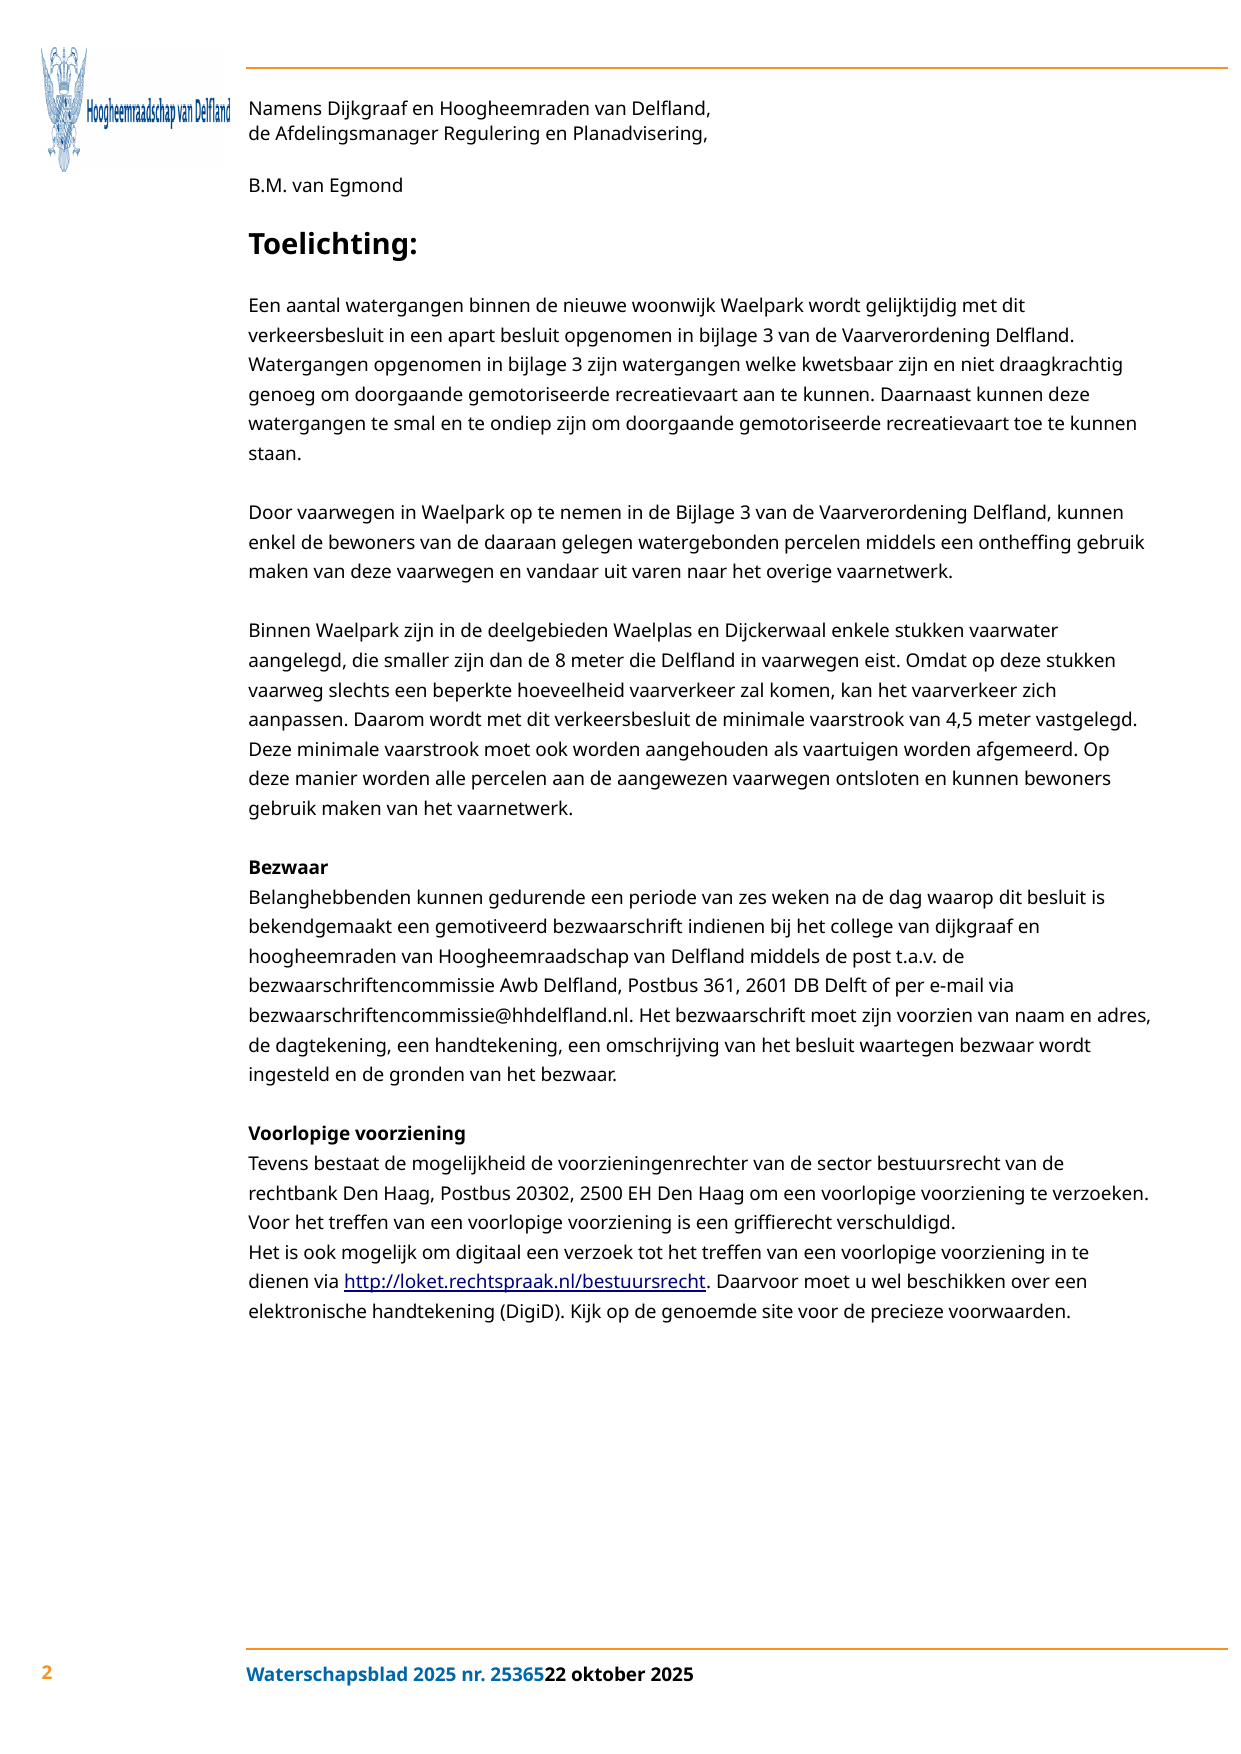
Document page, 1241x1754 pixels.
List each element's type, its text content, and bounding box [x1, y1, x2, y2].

text Voorlopige voorziening [248, 1121, 1152, 1146]
text Belanghebbenden kunnen gedurende een periode van zes weken na de dag waarop dit besluit is bekendgemaakt een gemotiveerd bezwaarschrift indienen bij het college van dijkgraaf en hoogheemraden van Hoogheemraadschap van Delfland middels de post t.a.v. de bezwaarschriftencommissie Awb Delfland, Postbus 361, 2601 DB Delft of per e-mail via bezwaarschriftencommissie@hhdelfland.nl. Het bezwaarschrift moet zijn voorzien van naam en adres, de dagtekening, een handtekening, een omschrijving van het besluit waartegen bezwaar wordt ingesteld en de gronden van het bezwaar. [248, 884, 1152, 1087]
text Bezwaar [248, 854, 1152, 880]
text Binnen Waelpark zijn in de deelgebieden Waelplas en Dijckerwaal enkele stukken vaarwater aangelegd, die smaller zijn dan de 8 meter die Delfland in vaarwegen eist. Omdat op deze stukken vaarweg slechts een beperkte hoeveelheid vaarverkeer zal komen, kan het vaarverkeer zich aanpassen. Daarom wordt met dit verkeersbesluit de minimale vaarstrook van 4,5 meter vastgelegd. Deze minimale vaarstrook moet ook worden aangehouden als vaartuigen worden afgemeerd. Op deze manier worden alle percelen aan de aangewezen vaarwegen ontsloten en kunnen bewoners gebruik maken van het vaarnetwerk. [248, 618, 1152, 821]
text Door vaarwegen in Waelpark op te nemen in de Bijlage 3 van de Vaarverordening Delfland, kunnen enkel de bewoners van de daaraan gelegen watergebonden percelen middels een ontheffing gebruik maken van deze vaarwegen en vandaar uit varen naar het overige vaarnetwerk. [248, 499, 1152, 584]
text Het is ook mogelijk om digitaal een verzoek tot het treffen van een voorlopige voorziening in te dienen via http://loket.rechtspraak.nl/bestuursrecht. Daarvoor moet u wel beschikken over een elektronische handtekening (DigiD). Kijk op de genoemde site voor de precieze voorwaarden. [248, 1239, 1152, 1324]
text B.M. van Egmond [248, 172, 1152, 198]
text Tevens bestaat de mogelijkheid de voorzieningenrechter van de sector bestuursrecht van de rechtbank Den Haag, Postbus 20302, 2500 EH Den Haag om een voorlopige voorziening te verzoeken. Voor het treffen van een voorlopige voorziening is een griffierecht verschuldigd. [248, 1150, 1152, 1235]
text Een aantal watergangen binnen de nieuwe woonwijk Waelpark wordt gelijktijdig met dit verkeersbesluit in een apart besluit opgenomen in bijlage 3 van de Vaarverordening Delfland. Watergangen opgenomen in bijlage 3 zijn watergangen welke kwetsbaar zijn en niet draagkrachtig genoeg om doorgaande gemotoriseerde recreatievaart aan te kunnen. Daarnaast kunnen deze watergangen te smal en te ondiep zijn om doorgaande gemotoriseerde recreatievaart toe te kunnen staan. [248, 292, 1152, 466]
text Toelichting: [248, 223, 1152, 263]
text Namens Dijkgraaf en Hoogheemraden van Delfland, [248, 95, 1152, 121]
text de Afdelingsmanager Regulering en Planadvisering, [248, 121, 1152, 146]
picture [41, 47, 231, 172]
